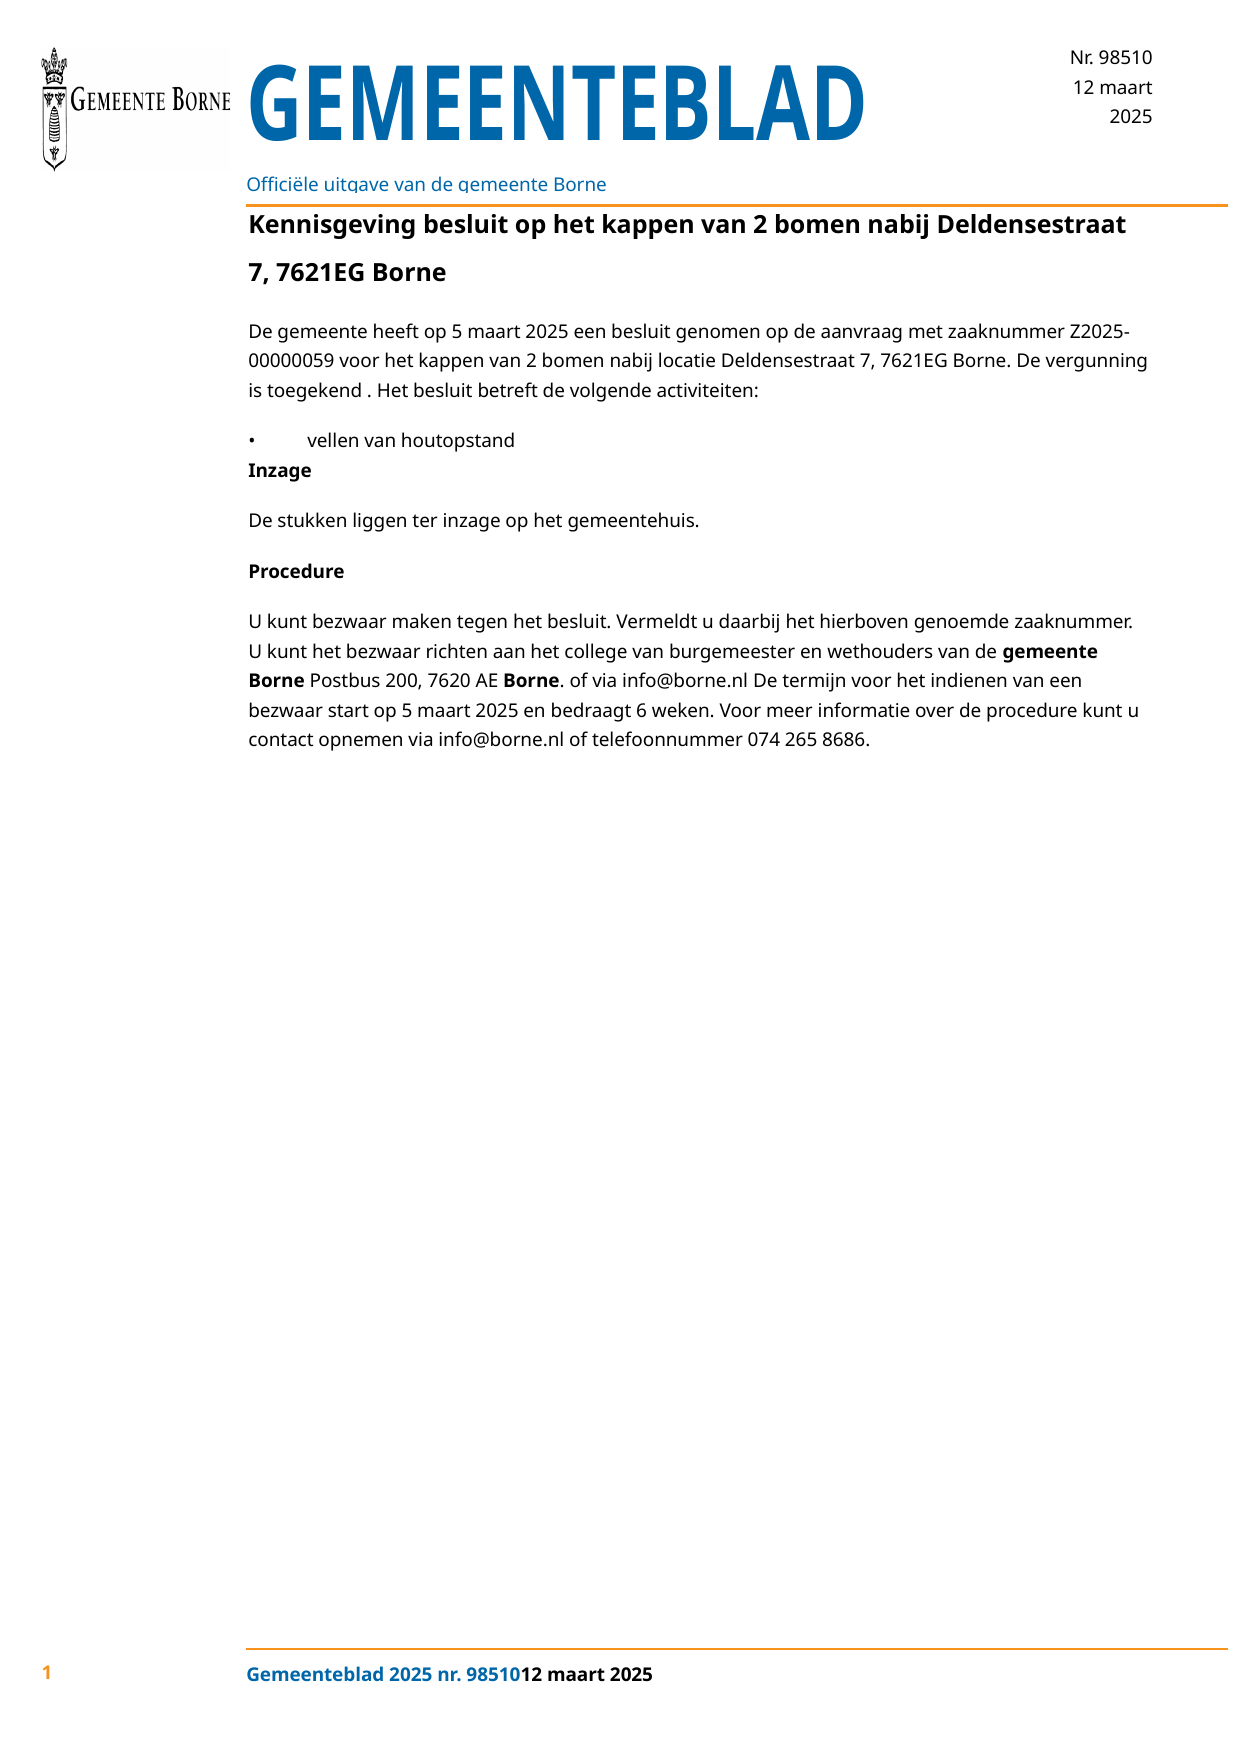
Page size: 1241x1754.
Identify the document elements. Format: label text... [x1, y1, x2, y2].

text De gemeente heeft op 5 maart 2025 een besluit genomen op de aanvraag met zaaknummer Z2025-00000059 voor het kappen van 2 bomen nabij locatie Deldensestraat 7, 7621EG Borne. De vergunning is toegekend . Het besluit betreft de volgende activiteiten: [248, 318, 1152, 403]
text De stukken liggen ter inzage op het gemeentehuis. [248, 507, 1152, 533]
picture [41, 47, 231, 172]
text Procedure [248, 558, 1152, 584]
text Inzage [248, 457, 1152, 483]
text Kennisgeving besluit op het kappen van 2 bomen nabij Deldensestraat 7, 7621EG Borne [248, 207, 1152, 288]
list vellen van houtopstand [248, 427, 1152, 453]
text U kunt bezwaar maken tegen het besluit. Vermeldt u daarbij het hierboven genoemde zaaknummer. U kunt het bezwaar richten aan het college van burgemeester en wethouders van de gemeente Borne Postbus 200, 7620 AE Borne. of via info@borne.nl De termijn voor het indienen van een bezwaar start op 5 maart 2025 en bedraagt 6 weken. Voor meer informatie over de procedure kunt u contact opnemen via info@borne.nl of telefoonnummer 074 265 8686. [248, 608, 1152, 752]
